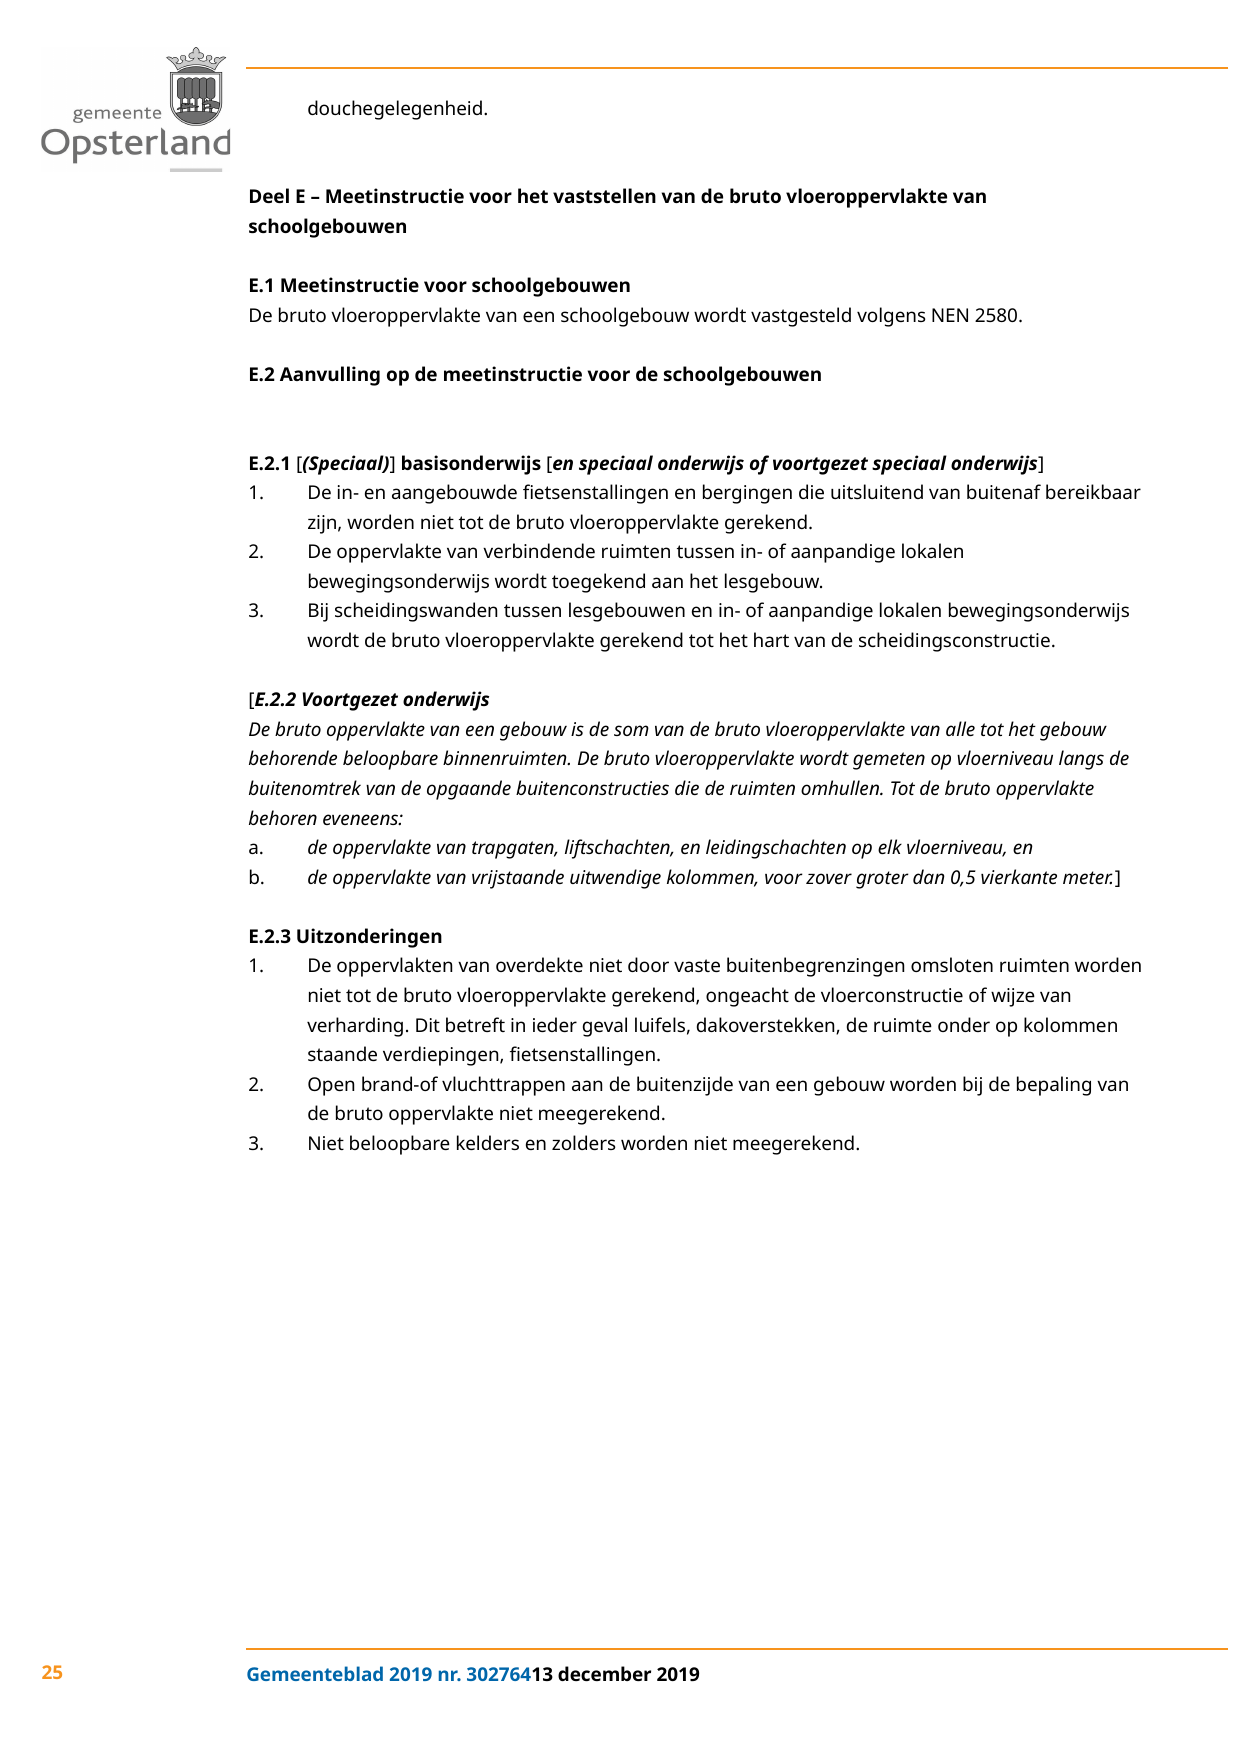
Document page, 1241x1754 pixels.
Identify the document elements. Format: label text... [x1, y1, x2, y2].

picture [41, 47, 231, 172]
text E.2.3 Uitzonderingen [248, 923, 1152, 949]
text [E.2.2 Voortgezet onderwijs [248, 686, 1152, 712]
text E.1 Meetinstructie voor schoolgebouwen [248, 272, 1152, 298]
text De bruto oppervlakte van een gebouw is de som van de bruto vloeroppervlakte van alle tot het gebouw behorende beloopbare binnenruimten. De bruto vloeroppervlakte wordt gemeten op vloerniveau langs de buitenomtrek van de opgaande buitenconstructies die de ruimten omhullen. Tot de bruto oppervlakte behoren eveneens: [248, 716, 1152, 831]
list Niet beloopbare kelders en zolders worden niet meegerekend. [248, 1130, 1152, 1156]
list de oppervlakte van vrijstaande uitwendige kolommen, voor zover groter dan 0,5 vierkante meter.] [248, 864, 1152, 890]
text E.2 Aanvulling op de meetinstructie voor de schoolgebouwen [248, 361, 1152, 387]
list De oppervlakte van verbindende ruimten tussen in- of aanpandige lokalen bewegingsonderwijs wordt toegekend aan het lesgebouw. [248, 538, 1152, 594]
list de oppervlakte van trapgaten, liftschachten, en leidingschachten op elk vloerniveau, en [248, 834, 1152, 860]
list De in- en aangebouwde fietsenstallingen en bergingen die uitsluitend van buitenaf bereikbaar zijn, worden niet tot de bruto vloeroppervlakte gerekend. [248, 479, 1152, 535]
list De oppervlakten van overdekte niet door vaste buitenbegrenzingen omsloten ruimten worden niet tot de bruto vloeroppervlakte gerekend, ongeacht de vloerconstructie of wijze van verharding. Dit betreft in ieder geval luifels, dakoverstekken, de ruimte onder op kolommen staande verdiepingen, fietsenstallingen. [248, 953, 1152, 1067]
text E.2.1 [(Speciaal)] basisonderwijs [en speciaal onderwijs of voortgezet speciaal onderwijs] [248, 450, 1152, 476]
text Deel E – Meetinstructie voor het vaststellen van de bruto vloeroppervlakte van schoolgebouwen [248, 183, 1152, 239]
list Open brand-of vluchttrappen aan de buitenzijde van een gebouw worden bij de bepaling van de bruto oppervlakte niet meegerekend. [248, 1071, 1152, 1126]
list douchegelegenheid. [248, 95, 1152, 121]
list Bij scheidingswanden tussen lesgebouwen en in- of aanpandige lokalen bewegingsonderwijs wordt de bruto vloeroppervlakte gerekend tot het hart van de scheidingsconstructie. [248, 598, 1152, 653]
text De bruto vloeroppervlakte van een schoolgebouw wordt vastgesteld volgens NEN 2580. [248, 302, 1152, 328]
